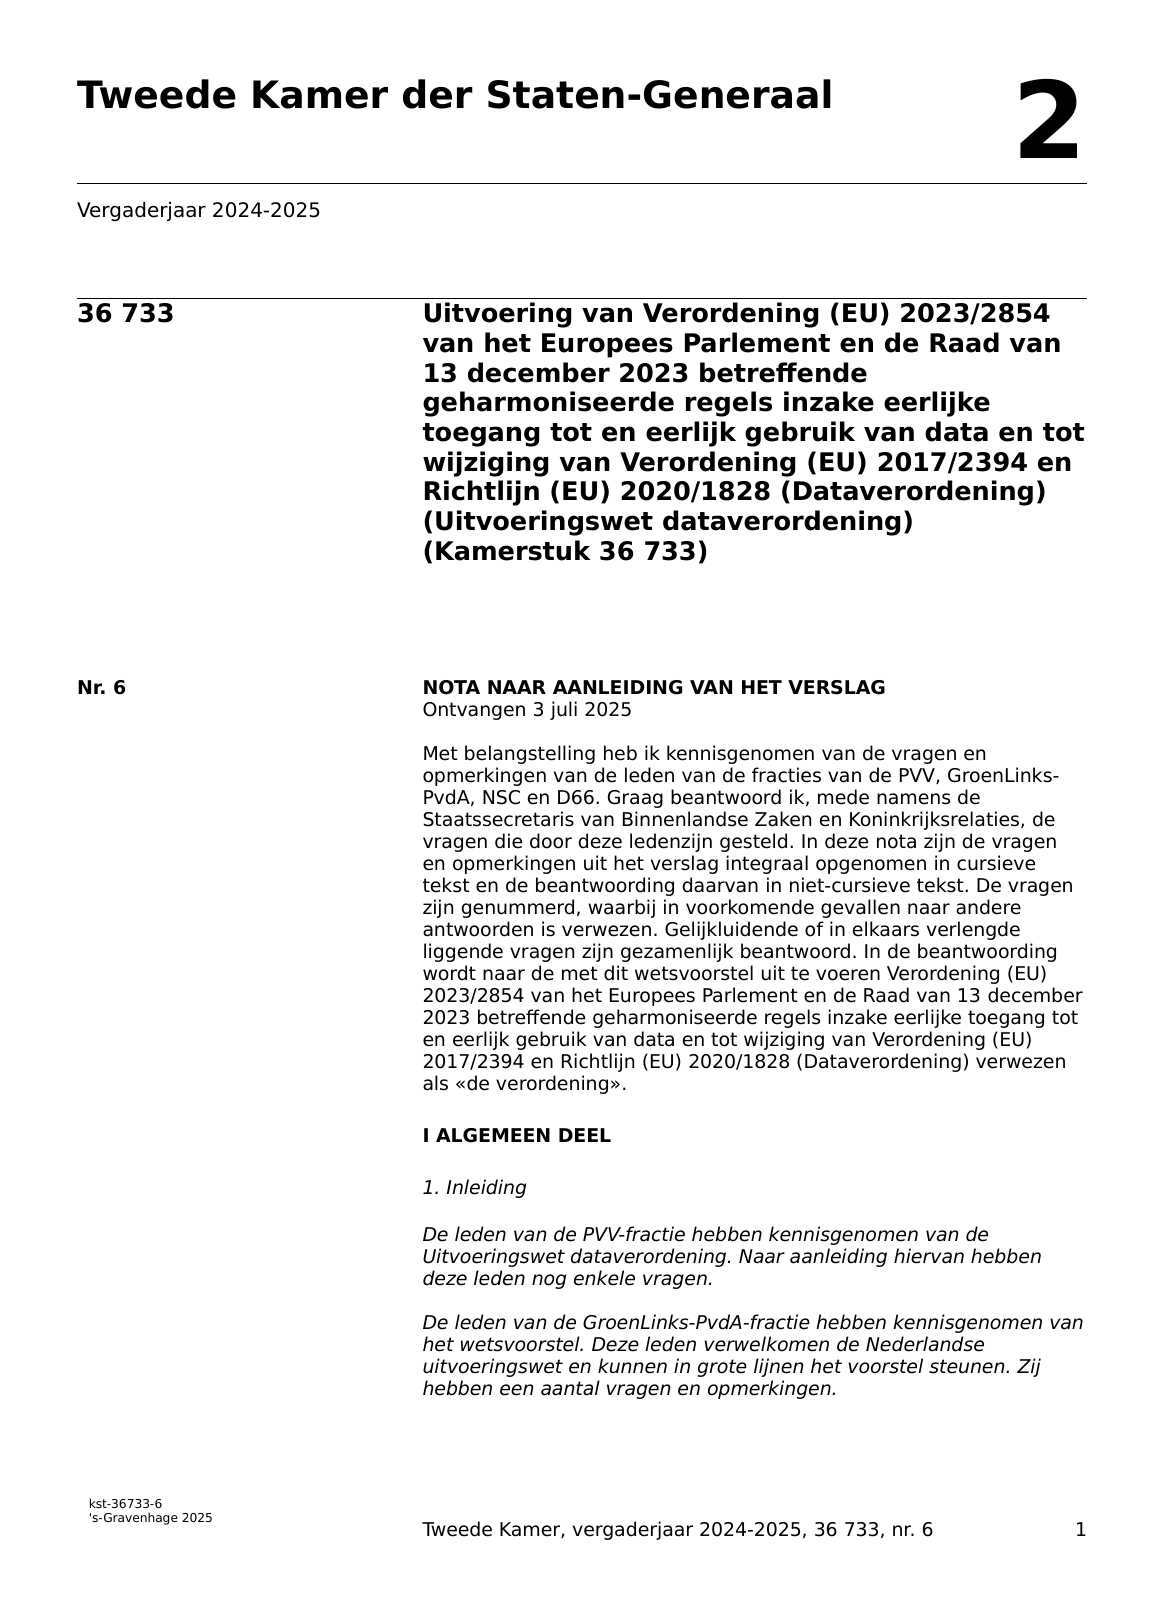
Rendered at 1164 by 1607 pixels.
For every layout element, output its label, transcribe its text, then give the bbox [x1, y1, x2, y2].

table_header 2 [886, 59, 1087, 183]
subtitle 36 733 Uitvoering van Verordening (EU) 2023/2854 van het Europees Parlement en de Raad van 13 december 2023 betreffende geharmoniseerde regels inzake eerlijke toegang tot en eerlijk gebruik van data en tot wijziging van Verordening (EU) 2017/2394 en Richtlijn (EU) 2020/1828 (Dataverordening) (Uitvoeringswet dataverordening) (Kamerstuk 36 733) [77, 299, 1087, 566]
text De leden van de PVV-fractie hebben kennisgenomen van de Uitvoeringswet dataverordening. Naar aanleiding hiervan hebben deze leden nog enkele vragen. [422, 1224, 1087, 1290]
text 's-Gravenhage 2025 [88, 1511, 323, 1525]
table_header Tweede Kamer der Staten-Generaal [77, 59, 886, 183]
table_cell Vergaderjaar 2024-2025 [77, 184, 1087, 298]
text Ontvangen 3 juli 2025 [422, 699, 1087, 721]
text kst-36733-6 [88, 1497, 323, 1511]
text Met belangstelling heb ik kennisgenomen van de vragen en opmerkingen van de leden van de fracties van de PVV, GroenLinks-PvdA, NSC en D66. Graag beantwoord ik, mede namens de Staatssecretaris van Binnenlandse Zaken en Koninkrijksrelaties, de vragen die door deze ledenzijn gesteld. In deze nota zijn de vragen en opmerkingen uit het verslag integraal opgenomen in cursieve tekst en de beantwoording daarvan in niet-cursieve tekst. De vragen zijn genummerd, waarbij in voorkomende gevallen naar andere antwoorden is verwezen. Gelijkluidende of in elkaars verlengde liggende vragen zijn gezamenlijk beantwoord. In de beantwoording wordt naar de met dit wetsvoorstel uit te voeren Verordening (EU) 2023/2854 van het Europees Parlement en de Raad van 13 december 2023 betreffende geharmoniseerde regels inzake eerlijke toegang tot en eerlijk gebruik van data en tot wijziging van Verordening (EU) 2017/2394 en Richtlijn (EU) 2020/1828 (Dataverordening) verwezen als «de verordening». [422, 743, 1087, 1095]
subtitle 1. Inleiding [422, 1177, 1087, 1199]
subtitle Nr. 6 NOTA NAAR AANLEIDING VAN HET VERSLAG [77, 677, 1087, 699]
text De leden van de GroenLinks-PvdA-fractie hebben kennisgenomen van het wetsvoorstel. Deze leden verwelkomen de Nederlandse uitvoeringswet en kunnen in grote lijnen het voorstel steunen. Zij hebben een aantal vragen en opmerkingen. [422, 1312, 1087, 1400]
subtitle I ALGEMEEN DEEL [422, 1125, 1087, 1147]
